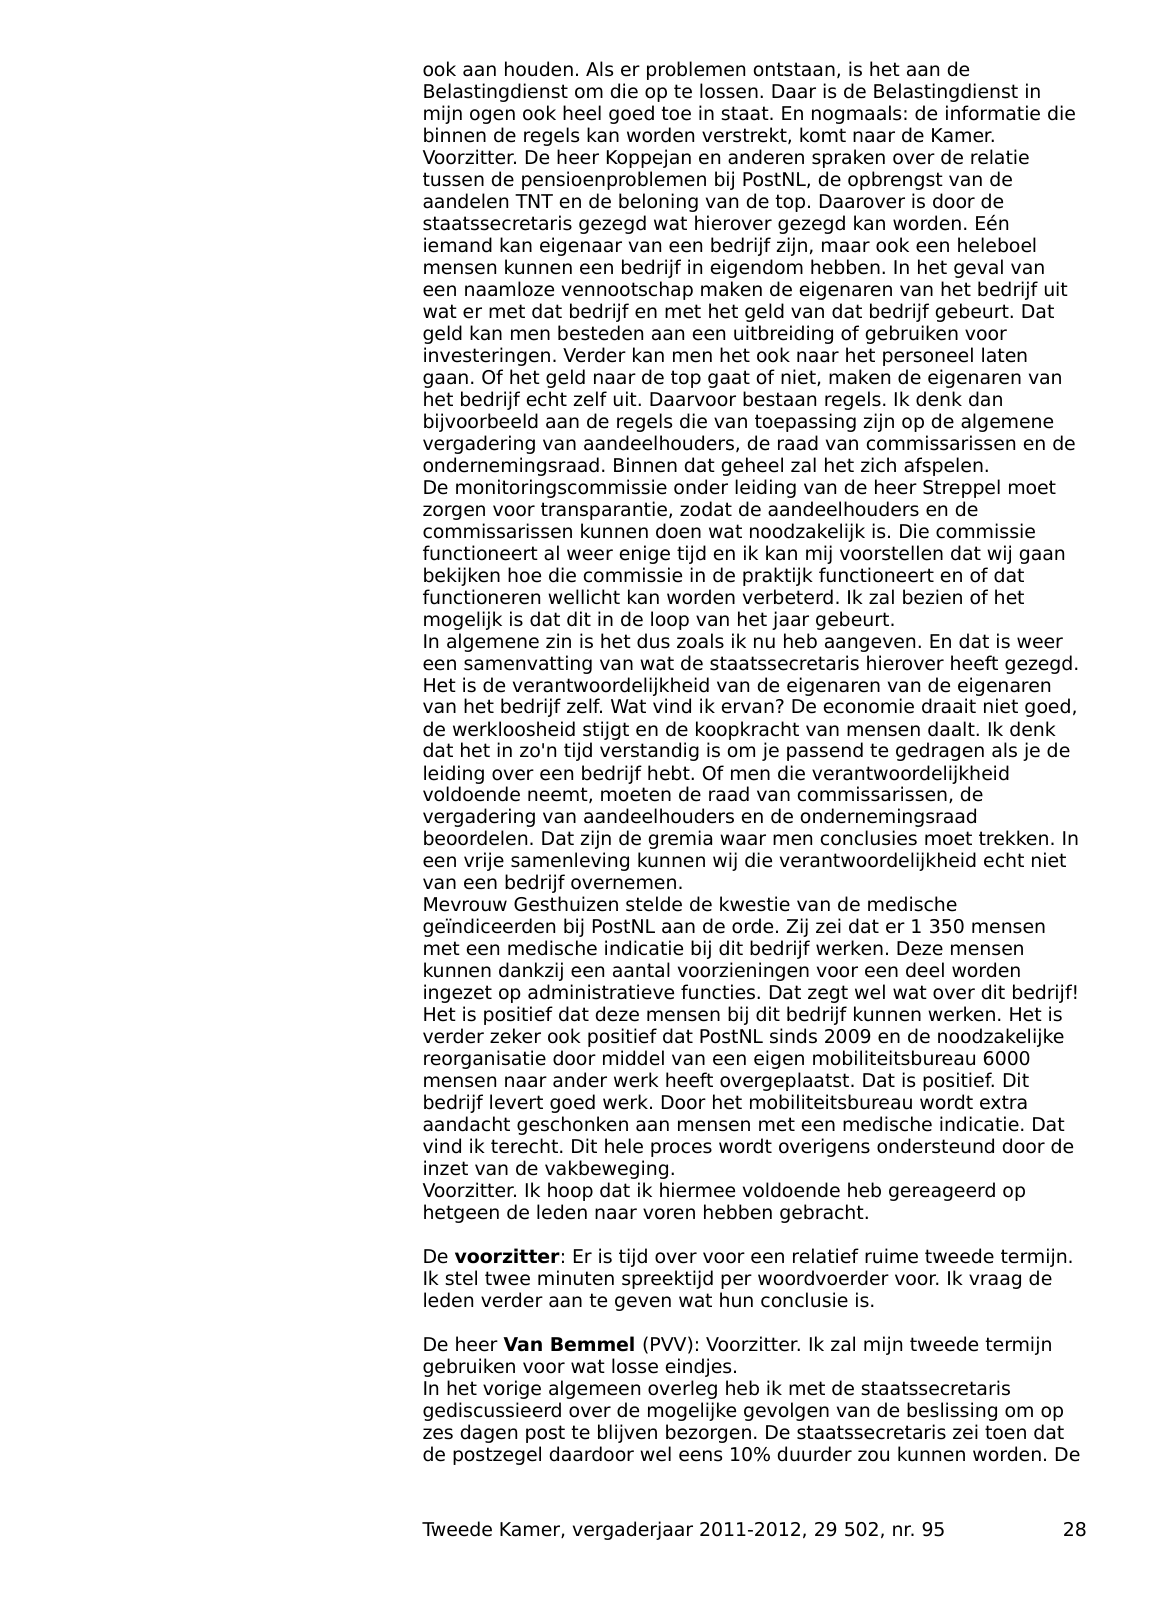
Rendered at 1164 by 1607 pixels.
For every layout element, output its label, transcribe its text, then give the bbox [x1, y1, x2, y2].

text Voorzitter. De heer Koppejan en anderen spraken over de relatie tussen de pensioenproblemen bij PostNL, de opbrengst van de aandelen TNT en de beloning van de top. Daarover is door de staatssecretaris gezegd wat hierover gezegd kan worden. Eén iemand kan eigenaar van een bedrijf zijn, maar ook een heleboel mensen kunnen een bedrijf in eigendom hebben. In het geval van een naamloze vennootschap maken de eigenaren van het bedrijf uit wat er met dat bedrijf en met het geld van dat bedrijf gebeurt. Dat geld kan men besteden aan een uitbreiding of gebruiken voor investeringen. Verder kan men het ook naar het personeel laten gaan. Of het geld naar de top gaat of niet, maken de eigenaren van het bedrijf echt zelf uit. Daarvoor bestaan regels. Ik denk dan bijvoorbeeld aan de regels die van toepassing zijn op de algemene vergadering van aandeelhouders, de raad van commissarissen en de ondernemingsraad. Binnen dat geheel zal het zich afspelen. [422, 147, 1087, 477]
text De heer Van Bemmel (PVV): Voorzitter. Ik zal mijn tweede termijn gebruiken voor wat losse eindjes. [422, 1334, 1087, 1378]
text In het vorige algemeen overleg heb ik met de staatssecretaris gediscussieerd over de mogelijke gevolgen van de beslissing om op zes dagen post te blijven bezorgen. De staatssecretaris zei toen dat de postzegel daardoor wel eens 10% duurder zou kunnen worden. De [422, 1378, 1087, 1466]
text Mevrouw Gesthuizen stelde de kwestie van de medische geïndiceerden bij PostNL aan de orde. Zij zei dat er 1 350 mensen met een medische indicatie bij dit bedrijf werken. Deze mensen kunnen dankzij een aantal voorzieningen voor een deel worden ingezet op administratieve functies. Dat zegt wel wat over dit bedrijf! Het is positief dat deze mensen bij dit bedrijf kunnen werken. Het is verder zeker ook positief dat PostNL sinds 2009 en de noodzakelijke reorganisatie door middel van een eigen mobiliteitsbureau 6000 mensen naar ander werk heeft overgeplaatst. Dat is positief. Dit bedrijf levert goed werk. Door het mobiliteitsbureau wordt extra aandacht geschonken aan mensen met een medische indicatie. Dat vind ik terecht. Dit hele proces wordt overigens ondersteund door de inzet van de vakbeweging. [422, 894, 1087, 1180]
text De voorzitter: Er is tijd over voor een relatief ruime tweede termijn. [422, 1246, 1087, 1268]
text In algemene zin is het dus zoals ik nu heb aangeven. En dat is weer een samenvatting van wat de staatssecretaris hierover heeft gezegd. Het is de verantwoordelijkheid van de eigenaren van de eigenaren van het bedrijf zelf. Wat vind ik ervan? De economie draait niet goed, de werkloosheid stijgt en de koopkracht van mensen daalt. Ik denk dat het in zo'n tijd verstandig is om je passend te gedragen als je de leiding over een bedrijf hebt. Of men die verantwoordelijkheid voldoende neemt, moeten de raad van commissarissen, de vergadering van aandeelhouders en de ondernemingsraad beoordelen. Dat zijn de gremia waar men conclusies moet trekken. In een vrije samenleving kunnen wij die verantwoordelijkheid echt niet van een bedrijf overnemen. [422, 631, 1087, 894]
text Voorzitter. Ik hoop dat ik hiermee voldoende heb gereageerd op hetgeen de leden naar voren hebben gebracht. [422, 1180, 1087, 1224]
text Ik stel twee minuten spreektijd per woordvoerder voor. Ik vraag de leden verder aan te geven wat hun conclusie is. [422, 1268, 1087, 1312]
text ook aan houden. Als er problemen ontstaan, is het aan de Belastingdienst om die op te lossen. Daar is de Belastingdienst in mijn ogen ook heel goed toe in staat. En nogmaals: de informatie die binnen de regels kan worden verstrekt, komt naar de Kamer. [422, 59, 1087, 147]
text De monitoringscommissie onder leiding van de heer Streppel moet zorgen voor transparantie, zodat de aandeelhouders en de commissarissen kunnen doen wat noodzakelijk is. Die commissie functioneert al weer enige tijd en ik kan mij voorstellen dat wij gaan bekijken hoe die commissie in de praktijk functioneert en of dat functioneren wellicht kan worden verbeterd. Ik zal bezien of het mogelijk is dat dit in de loop van het jaar gebeurt. [422, 477, 1087, 631]
